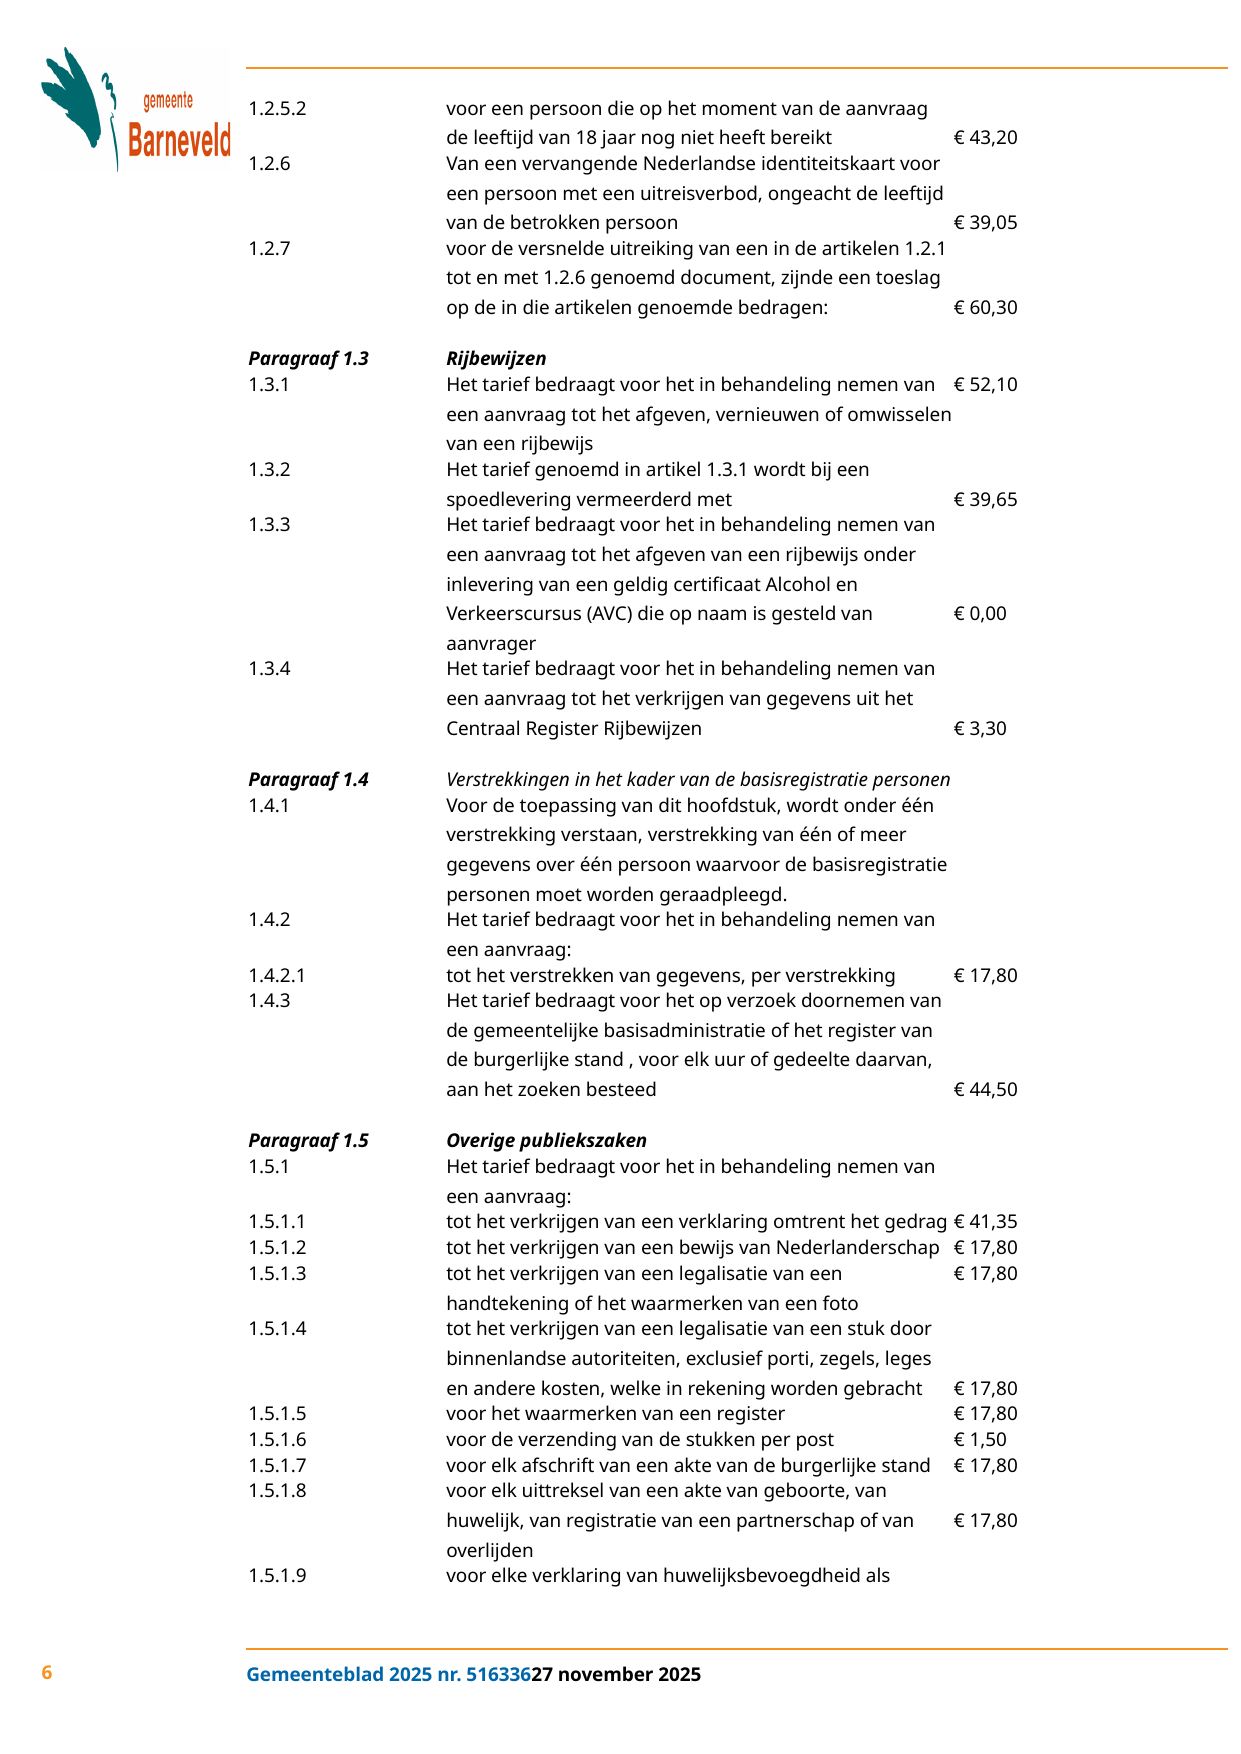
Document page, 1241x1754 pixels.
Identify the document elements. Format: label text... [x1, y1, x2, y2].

table_cell € 17,80 [954, 1316, 1152, 1400]
table_cell [954, 1128, 1152, 1153]
table_cell € 17,80 [954, 962, 1152, 987]
table_cell [248, 1102, 446, 1128]
table_cell € 60,30 [954, 235, 1152, 320]
table_cell 1.2.5.2 [248, 95, 446, 150]
table_cell tot het verkrijgen van een verklaring omtrent het gedrag [446, 1209, 954, 1234]
table_cell € 17,80 [954, 1400, 1152, 1426]
table_cell voor de versnelde uitreiking van een in de artikelen 1.2.1 tot en met 1.2.6 genoemd document, zijnde een toeslag op de in die artikelen genoemde bedragen: [446, 235, 954, 320]
table_cell Paragraaf 1.4 [248, 766, 446, 792]
table_cell 1.2.6 [248, 150, 446, 235]
table_cell € 17,80 [954, 1260, 1152, 1316]
table_cell Het tarief bedraagt voor het in behandeling nemen van een aanvraag tot het verkrijgen van gegevens uit het Centraal Register Rijbewijzen [446, 656, 954, 741]
table_cell Het tarief bedraagt voor het op verzoek doornemen van de gemeentelijke basisadministratie of het register van de burgerlijke stand , voor elk uur of gedeelte daarvan, aan het zoeken besteed [446, 988, 954, 1102]
table_cell [954, 346, 1152, 371]
table_cell [954, 792, 1152, 906]
table_cell € 3,30 [954, 656, 1152, 741]
table_cell 1.5.1.2 [248, 1235, 446, 1260]
table_cell Van een vervangende Nederlandse identiteitskaart voor een persoon met een uitreisverbod, ongeacht de leeftijd van de betrokken persoon [446, 150, 954, 235]
table_cell voor elk uittreksel van een akte van geboorte, van huwelijk, van registratie van een partnerschap of van overlijden [446, 1478, 954, 1562]
table_cell 1.5.1.5 [248, 1400, 446, 1426]
table_cell 1.3.1 [248, 371, 446, 456]
table_cell € 41,35 [954, 1209, 1152, 1234]
table_cell 1.5.1 [248, 1154, 446, 1209]
table_cell voor elk afschrift van een akte van de burgerlijke stand [446, 1452, 954, 1478]
table_cell voor elke verklaring van huwelijksbevoegdheid als [446, 1563, 954, 1588]
table_cell € 39,05 [954, 150, 1152, 235]
table_cell voor de verzending van de stukken per post [446, 1426, 954, 1452]
table_cell tot het verstrekken van gegevens, per verstrekking [446, 962, 954, 987]
table_cell [954, 320, 1152, 346]
table_cell tot het verkrijgen van een legalisatie van een handtekening of het waarmerken van een foto [446, 1260, 954, 1316]
table_cell [954, 906, 1152, 962]
table_cell Voor de toepassing van dit hoofdstuk, wordt onder één verstrekking verstaan, verstrekking van één of meer gegevens over één persoon waarvoor de basisregistratie personen moet worden geraadpleegd. [446, 792, 954, 906]
table_cell [954, 741, 1152, 766]
table_cell [446, 1102, 954, 1128]
table_cell Paragraaf 1.5 [248, 1128, 446, 1153]
table_cell 1.5.1.9 [248, 1563, 446, 1588]
table_cell € 17,80 [954, 1478, 1152, 1562]
table_cell [954, 1102, 1152, 1128]
table_cell 1.4.1 [248, 792, 446, 906]
table_cell € 43,20 [954, 95, 1152, 150]
table_cell tot het verkrijgen van een legalisatie van een stuk door binnenlandse autoriteiten, exclusief porti, zegels, leges en andere kosten, welke in rekening worden gebracht [446, 1316, 954, 1400]
table_cell Rijbewijzen [446, 346, 954, 371]
table_cell Het tarief bedraagt voor het in behandeling nemen van een aanvraag: [446, 1154, 954, 1209]
table_cell [954, 1154, 1152, 1209]
table_cell € 52,10 [954, 371, 1152, 456]
table_cell Overige publiekszaken [446, 1128, 954, 1153]
table_cell voor het waarmerken van een register [446, 1400, 954, 1426]
table_cell 1.2.7 [248, 235, 446, 320]
table_cell [248, 320, 446, 346]
table_cell 1.5.1.1 [248, 1209, 446, 1234]
table_cell 1.4.2 [248, 906, 446, 962]
table_cell 1.3.2 [248, 456, 446, 512]
table_cell 1.5.1.7 [248, 1452, 446, 1478]
table_cell [954, 766, 1152, 792]
table_cell 1.4.2.1 [248, 962, 446, 987]
table_cell 1.3.4 [248, 656, 446, 741]
table_cell € 17,80 [954, 1452, 1152, 1478]
table_cell Het tarief bedraagt voor het in behandeling nemen van een aanvraag tot het afgeven, vernieuwen of omwisselen van een rijbewijs [446, 371, 954, 456]
table_cell 1.5.1.4 [248, 1316, 446, 1400]
table_cell € 39,65 [954, 456, 1152, 512]
table_cell € 1,50 [954, 1426, 1152, 1452]
table_cell Verstrekkingen in het kader van de basisregistratie personen [446, 766, 954, 792]
table_cell 1.5.1.8 [248, 1478, 446, 1562]
table_cell tot het verkrijgen van een bewijs van Nederlanderschap [446, 1235, 954, 1260]
table_cell € 0,00 [954, 512, 1152, 656]
table_cell 1.4.3 [248, 988, 446, 1102]
table_cell voor een persoon die op het moment van de aanvraag de leeftijd van 18 jaar nog niet heeft bereikt [446, 95, 954, 150]
table_cell Paragraaf 1.3 [248, 346, 446, 371]
table_cell Het tarief bedraagt voor het in behandeling nemen van een aanvraag tot het afgeven van een rijbewijs onder inlevering van een geldig certificaat Alcohol en Verkeerscursus (AVC) die op naam is gesteld van aanvrager [446, 512, 954, 656]
table_cell Het tarief genoemd in artikel 1.3.1 wordt bij een spoedlevering vermeerderd met [446, 456, 954, 512]
table_cell [446, 320, 954, 346]
table_cell [954, 1563, 1152, 1588]
table_cell € 17,80 [954, 1235, 1152, 1260]
table_cell 1.5.1.6 [248, 1426, 446, 1452]
table_cell € 44,50 [954, 988, 1152, 1102]
picture [41, 47, 231, 172]
table_cell Het tarief bedraagt voor het in behandeling nemen van een aanvraag: [446, 906, 954, 962]
table_cell [446, 741, 954, 766]
table_cell 1.3.3 [248, 512, 446, 656]
table_cell [248, 741, 446, 766]
table_cell 1.5.1.3 [248, 1260, 446, 1316]
